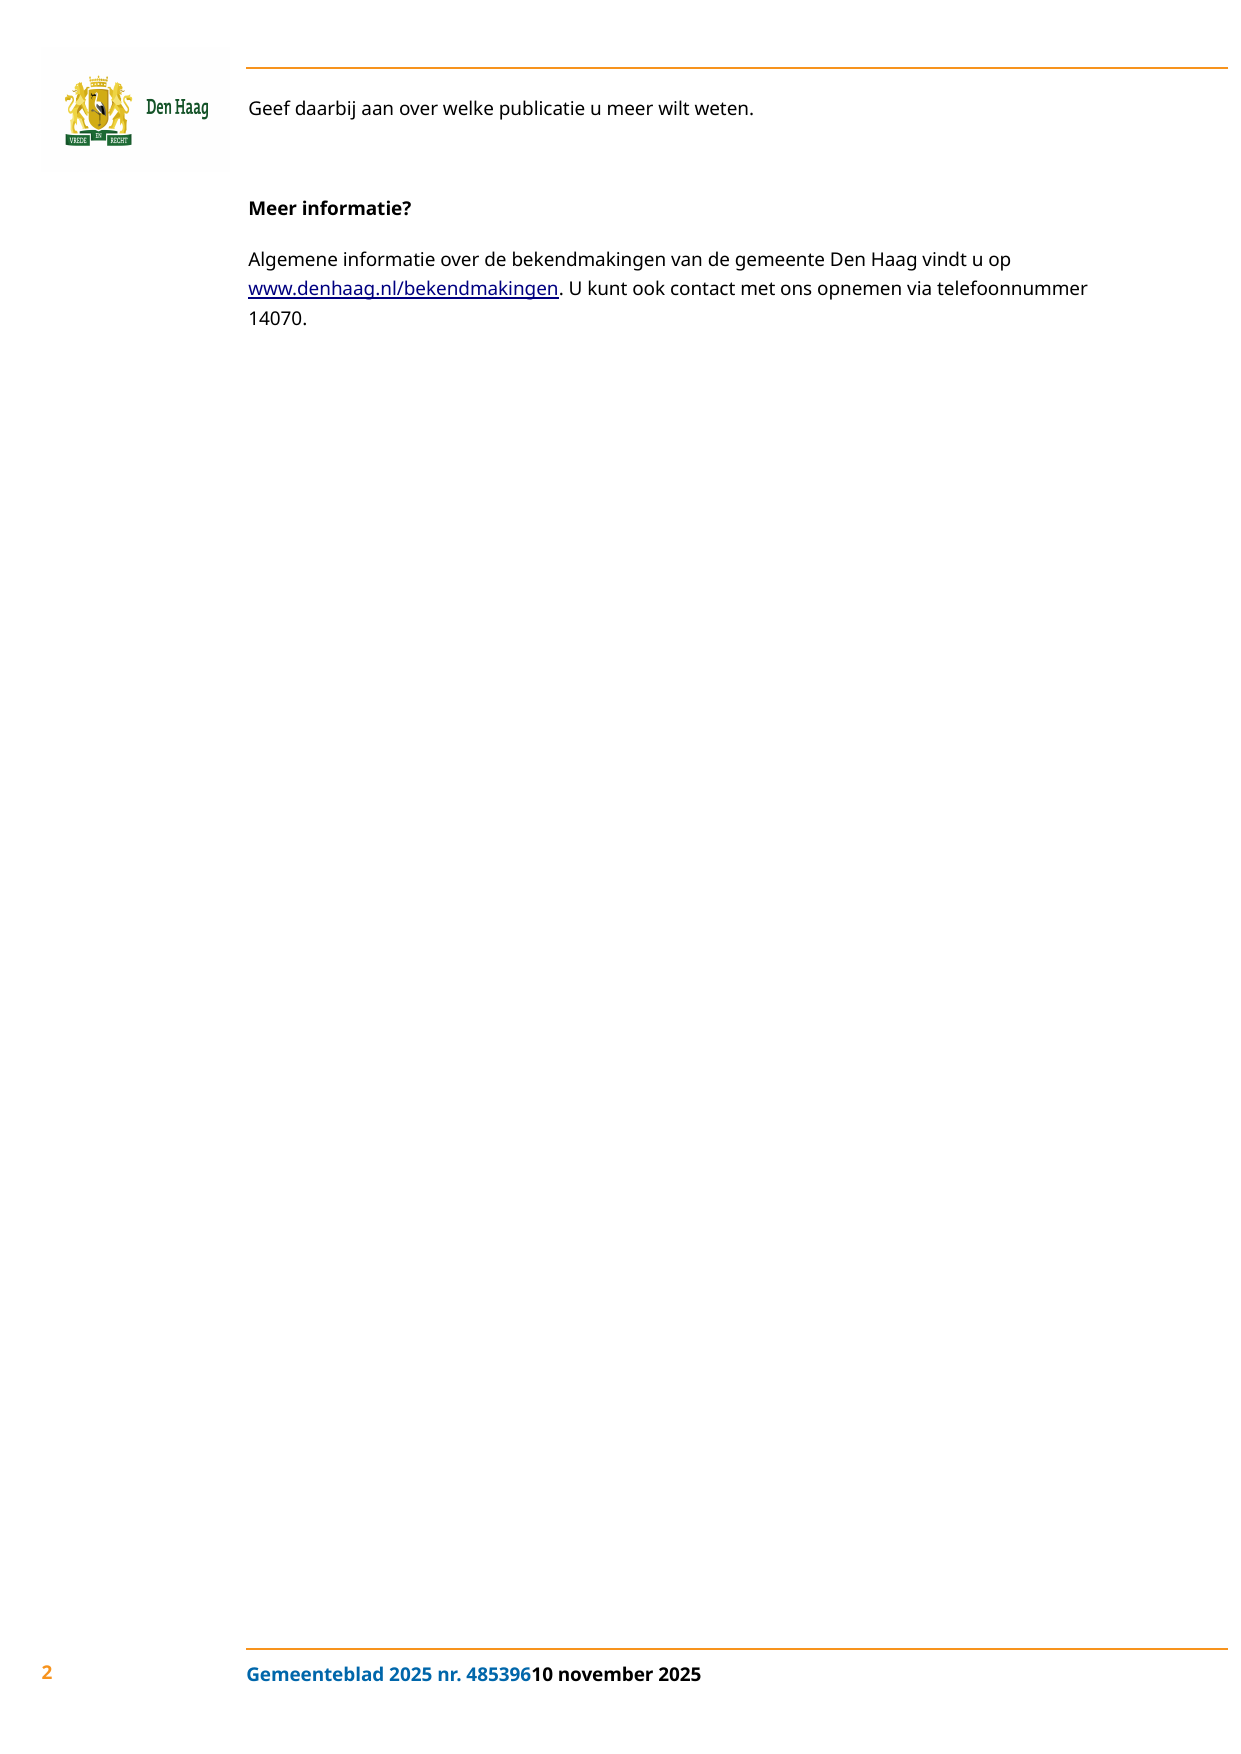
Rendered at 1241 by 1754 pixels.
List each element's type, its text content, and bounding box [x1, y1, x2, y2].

text Algemene informatie over de bekendmakingen van de gemeente Den Haag vindt u op www.denhaag.nl/bekendmakingen. U kunt ook contact met ons opnemen via telefoonnummer 14070. [248, 246, 1152, 331]
picture [41, 47, 231, 172]
text Meer informatie? [248, 196, 1152, 221]
text Geef daarbij aan over welke publicatie u meer wilt weten. [248, 95, 1152, 121]
